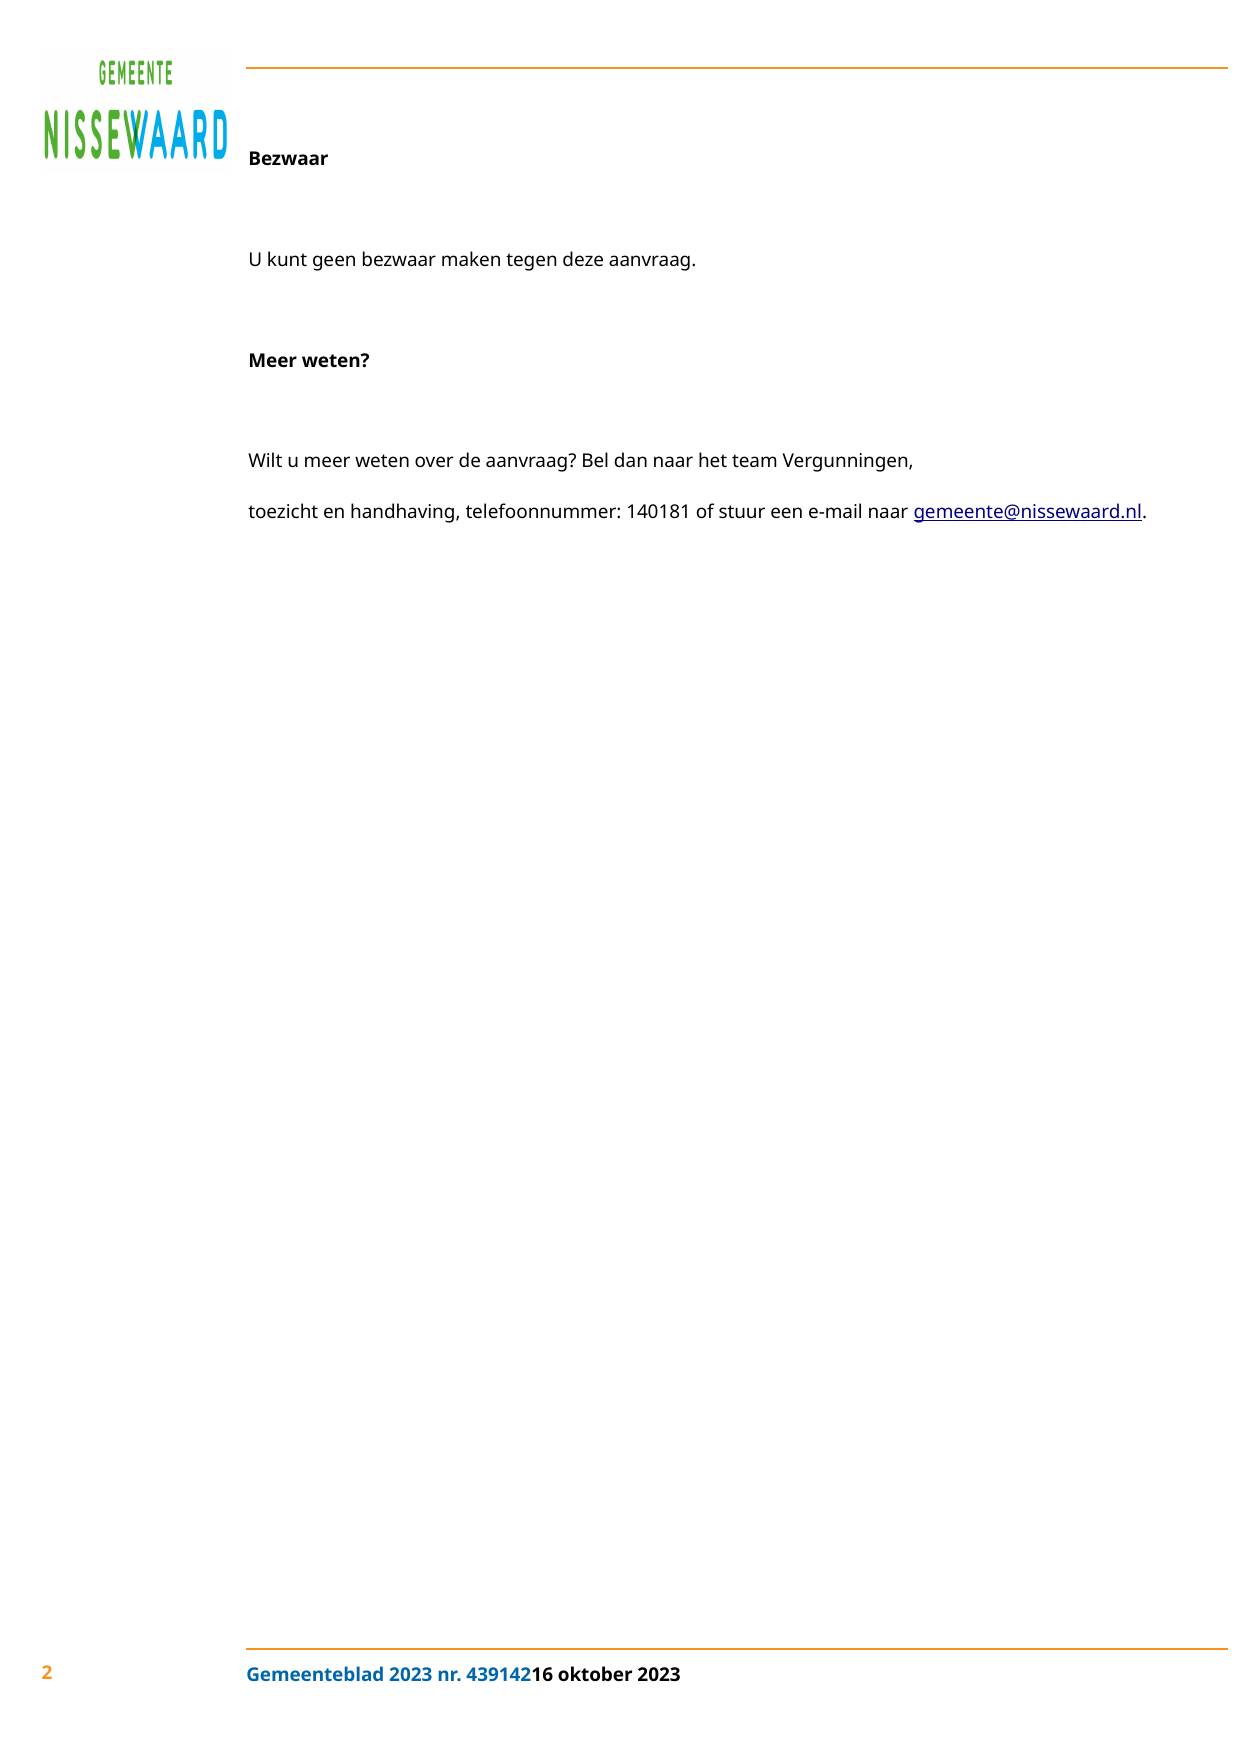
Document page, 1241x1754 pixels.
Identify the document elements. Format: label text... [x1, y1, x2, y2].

text toezicht en handhaving, telefoonnummer: 140181 of stuur een e-mail naar gemeente@nissewaard.nl. [248, 498, 1152, 524]
text Meer weten? [248, 347, 1152, 373]
text U kunt geen bezwaar maken tegen deze aanvraag. [248, 246, 1152, 272]
text Wilt u meer weten over de aanvraag? Bel dan naar het team Vergunningen, [248, 448, 1152, 473]
picture [41, 47, 231, 172]
text Bezwaar [248, 145, 1152, 171]
